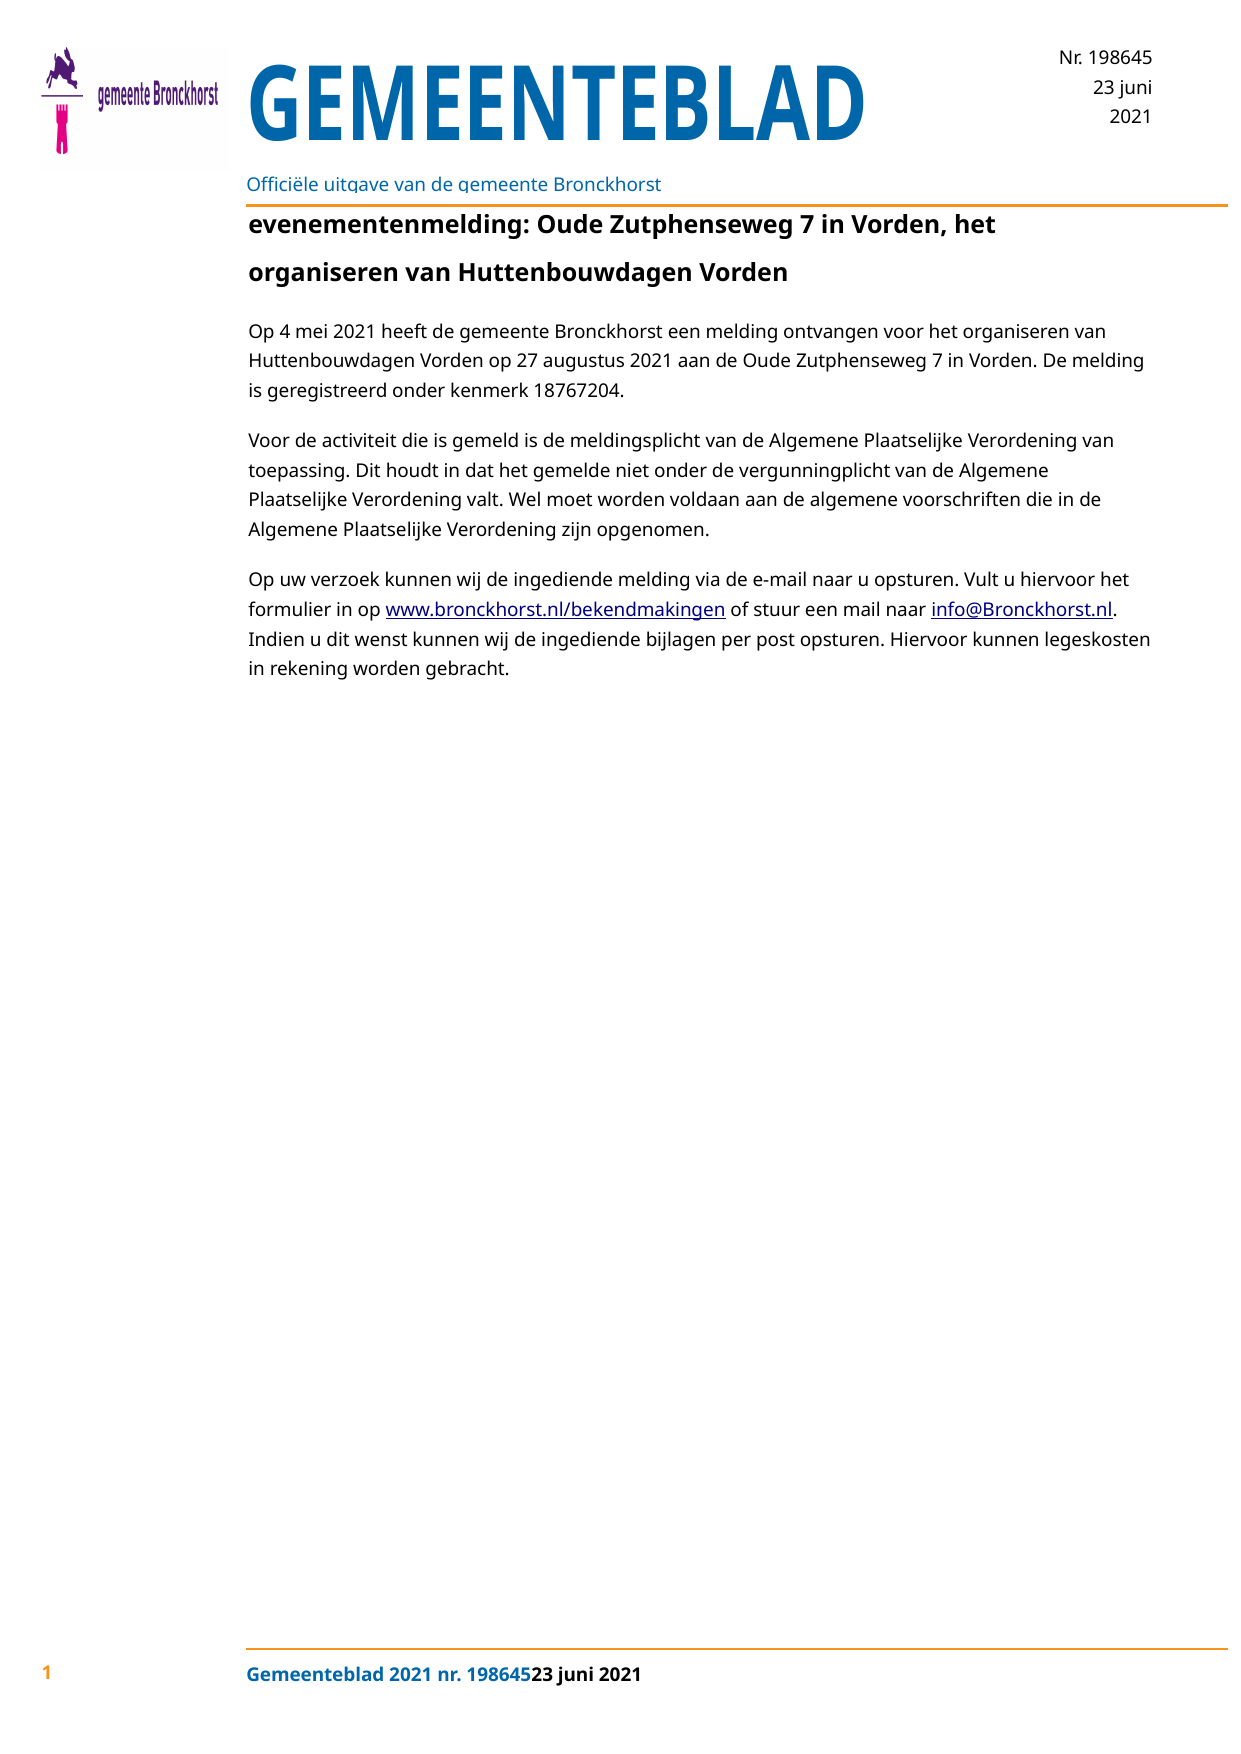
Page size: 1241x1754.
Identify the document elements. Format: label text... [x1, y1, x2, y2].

text evenementenmelding: Oude Zutphenseweg 7 in Vorden, het organiseren van Huttenbouwdagen Vorden [248, 207, 1152, 288]
text Op uw verzoek kunnen wij de ingediende melding via de e-mail naar u opsturen. Vult u hiervoor het formulier in op www.bronckhorst.nl/bekendmakingen of stuur een mail naar info@Bronckhorst.nl. Indien u dit wenst kunnen wij de ingediende bijlagen per post opsturen. Hiervoor kunnen legeskosten in rekening worden gebracht. [248, 567, 1152, 681]
text Voor de activiteit die is gemeld is de meldingsplicht van de Algemene Plaatselijke Verordening van toepassing. Dit houdt in dat het gemelde niet onder de vergunningplicht van de Algemene Plaatselijke Verordening valt. Wel moet worden voldaan aan de algemene voorschriften die in de Algemene Plaatselijke Verordening zijn opgenomen. [248, 427, 1152, 542]
text Op 4 mei 2021 heeft de gemeente Bronckhorst een melding ontvangen voor het organiseren van Huttenbouwdagen Vorden op 27 augustus 2021 aan de Oude Zutphenseweg 7 in Vorden. De melding is geregistreerd onder kenmerk 18767204. [248, 318, 1152, 403]
picture [41, 47, 231, 172]
